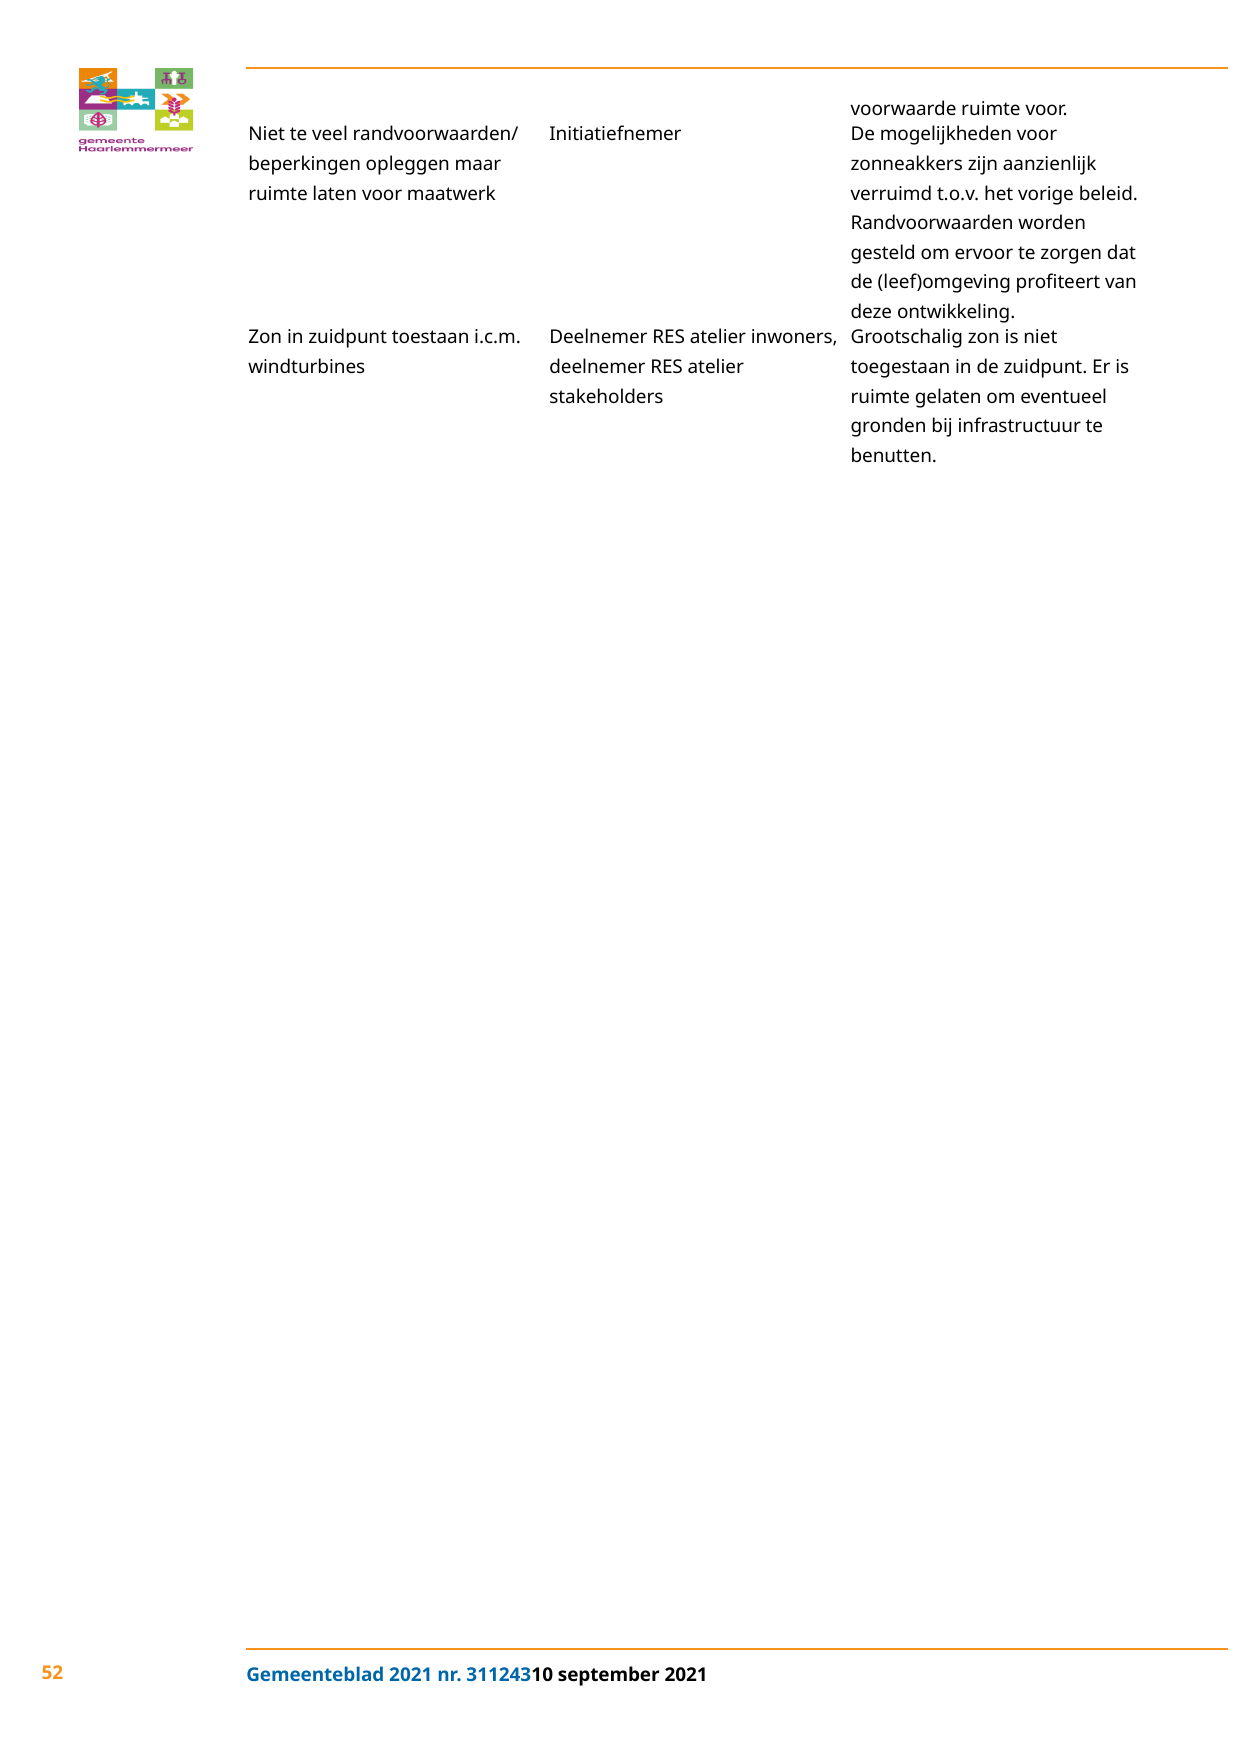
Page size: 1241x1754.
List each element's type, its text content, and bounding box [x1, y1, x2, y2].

table_cell Grootschalig zon is niet toegestaan in de zuidpunt. Er is ruimte gelaten om eventueel gronden bij infrastructuur te benutten. [850, 324, 1152, 468]
table_cell Initiatiefnemer [549, 121, 850, 324]
table_cell Deelnemer RES atelier inwoners, deelnemer RES atelier stakeholders [549, 324, 850, 468]
picture [41, 47, 231, 172]
table_cell Niet te veel randvoorwaarden/ beperkingen opleggen maar ruimte laten voor maatwerk [248, 121, 549, 324]
table_cell Zon in zuidpunt toestaan i.c.m. windturbines [248, 324, 549, 468]
table_cell [248, 95, 549, 121]
table_cell voorwaarde ruimte voor. [850, 95, 1152, 121]
table_cell De mogelijkheden voor zonneakkers zijn aanzienlijk verruimd t.o.v. het vorige beleid. Randvoorwaarden worden gesteld om ervoor te zorgen dat de (leef)omgeving profiteert van deze ontwikkeling. [850, 121, 1152, 324]
table_cell [549, 95, 850, 121]
